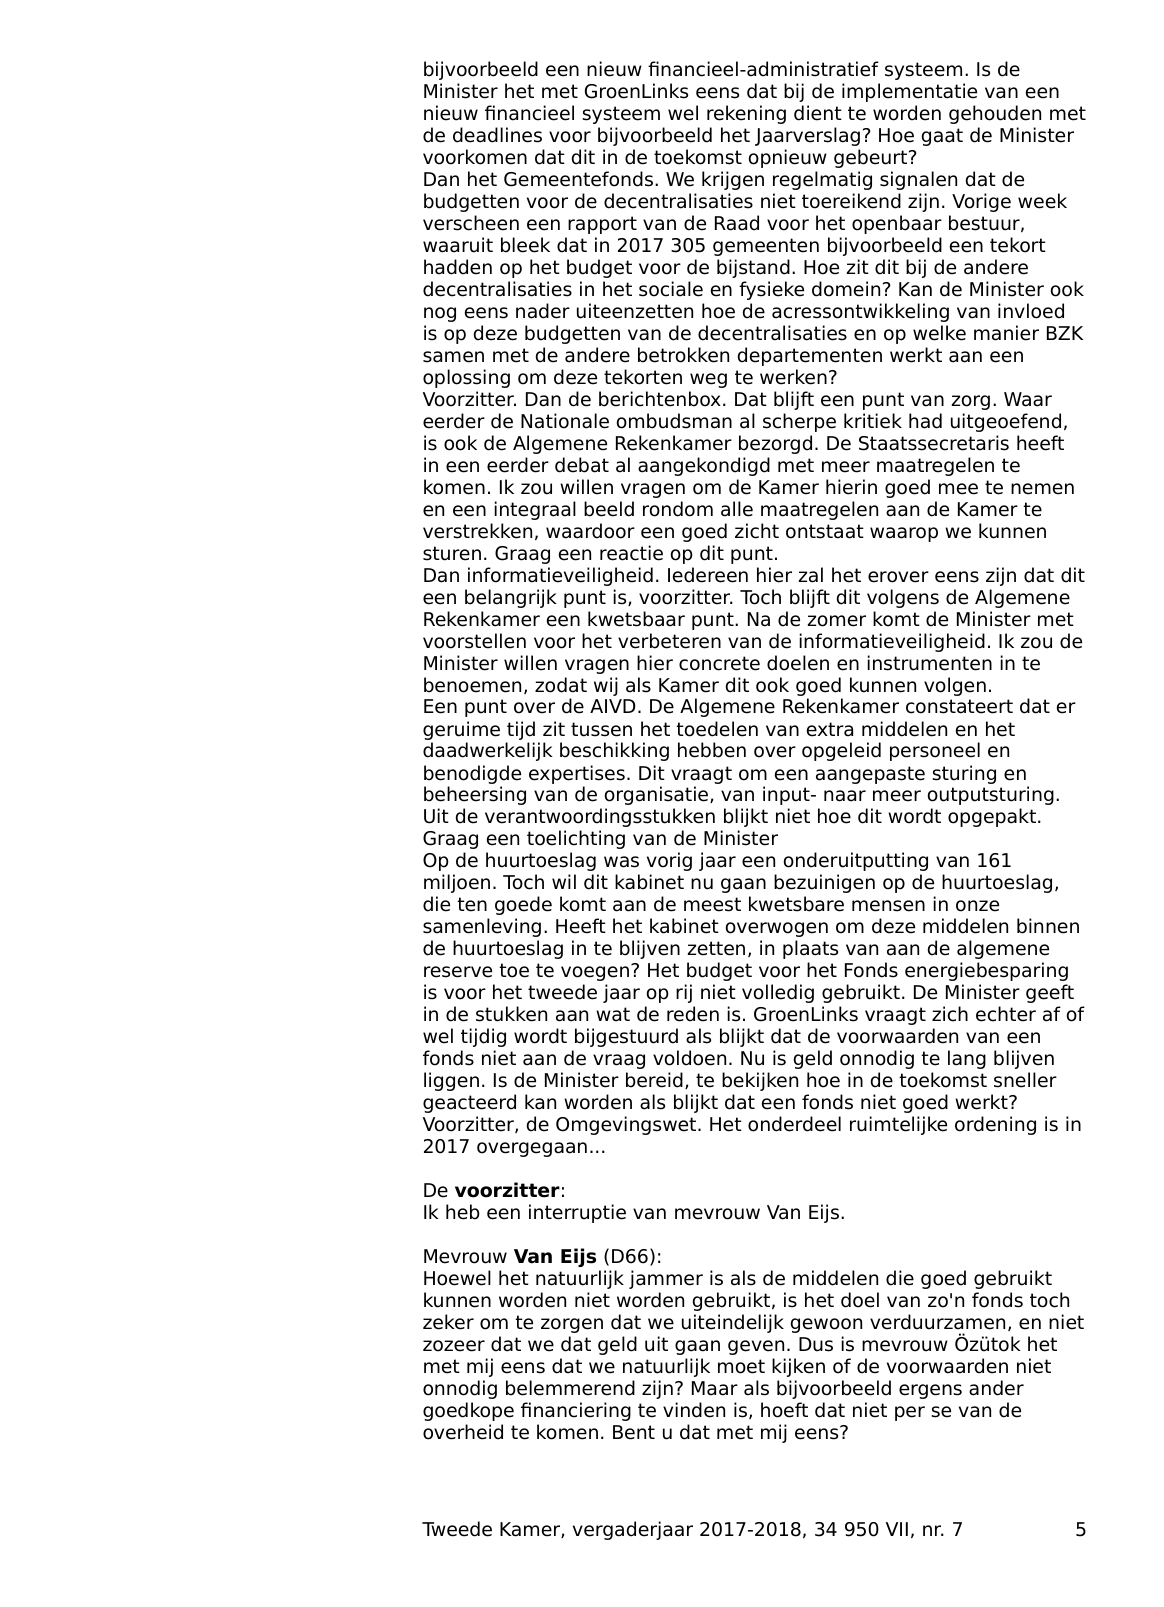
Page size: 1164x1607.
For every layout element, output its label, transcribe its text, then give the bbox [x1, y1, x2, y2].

text De voorzitter: [422, 1180, 1087, 1202]
text Op de huurtoeslag was vorig jaar een onderuitputting van 161 miljoen. Toch wil dit kabinet nu gaan bezuinigen op de huurtoeslag, die ten goede komt aan de meest kwetsbare mensen in onze samenleving. Heeft het kabinet overwogen om deze middelen binnen de huurtoeslag in te blijven zetten, in plaats van aan de algemene reserve toe te voegen? Het budget voor het Fonds energiebesparing is voor het tweede jaar op rij niet volledig gebruikt. De Minister geeft in de stukken aan wat de reden is. GroenLinks vraagt zich echter af of wel tijdig wordt bijgestuurd als blijkt dat de voorwaarden van een fonds niet aan de vraag voldoen. Nu is geld onnodig te lang blijven liggen. Is de Minister bereid, te bekijken hoe in de toekomst sneller geacteerd kan worden als blijkt dat een fonds niet goed werkt? [422, 850, 1087, 1114]
text Dan informatieveiligheid. Iedereen hier zal het erover eens zijn dat dit een belangrijk punt is, voorzitter. Toch blijft dit volgens de Algemene Rekenkamer een kwetsbaar punt. Na de zomer komt de Minister met voorstellen voor het verbeteren van de informatieveiligheid. Ik zou de Minister willen vragen hier concrete doelen en instrumenten in te benoemen, zodat wij als Kamer dit ook goed kunnen volgen. [422, 564, 1087, 696]
text Voorzitter, de Omgevingswet. Het onderdeel ruimtelijke ordening is in 2017 overgegaan... [422, 1114, 1087, 1158]
text Mevrouw Van Eijs (D66): [422, 1246, 1087, 1268]
text Voorzitter. Dan de berichtenbox. Dat blijft een punt van zorg. Waar eerder de Nationale ombudsman al scherpe kritiek had uitgeoefend, is ook de Algemene Rekenkamer bezorgd. De Staatssecretaris heeft in een eerder debat al aangekondigd met meer maatregelen te komen. Ik zou willen vragen om de Kamer hierin goed mee te nemen en een integraal beeld rondom alle maatregelen aan de Kamer te verstrekken, waardoor een goed zicht ontstaat waarop we kunnen sturen. Graag een reactie op dit punt. [422, 389, 1087, 564]
text Hoewel het natuurlijk jammer is als de middelen die goed gebruikt kunnen worden niet worden gebruikt, is het doel van zo'n fonds toch zeker om te zorgen dat we uiteindelijk gewoon verduurzamen, en niet zozeer dat we dat geld uit gaan geven. Dus is mevrouw Özütok het met mij eens dat we natuurlijk moet kijken of de voorwaarden niet onnodig belemmerend zijn? Maar als bijvoorbeeld ergens ander goedkope financiering te vinden is, hoeft dat niet per se van de overheid te komen. Bent u dat met mij eens? [422, 1268, 1087, 1444]
text Een punt over de AIVD. De Algemene Rekenkamer constateert dat er geruime tijd zit tussen het toedelen van extra middelen en het daadwerkelijk beschikking hebben over opgeleid personeel en benodigde expertises. Dit vraagt om een aangepaste sturing en beheersing van de organisatie, van input- naar meer outputsturing. Uit de verantwoordingsstukken blijkt niet hoe dit wordt opgepakt. Graag een toelichting van de Minister [422, 696, 1087, 850]
text Dan het Gemeentefonds. We krijgen regelmatig signalen dat de budgetten voor de decentralisaties niet toereikend zijn. Vorige week verscheen een rapport van de Raad voor het openbaar bestuur, waaruit bleek dat in 2017 305 gemeenten bijvoorbeeld een tekort hadden op het budget voor de bijstand. Hoe zit dit bij de andere decentralisaties in het sociale en fysieke domein? Kan de Minister ook nog eens nader uiteenzetten hoe de acressontwikkeling van invloed is op deze budgetten van de decentralisaties en op welke manier BZK samen met de andere betrokken departementen werkt aan een oplossing om deze tekorten weg te werken? [422, 169, 1087, 389]
text bijvoorbeeld een nieuw financieel-administratief systeem. Is de Minister het met GroenLinks eens dat bij de implementatie van een nieuw financieel systeem wel rekening dient te worden gehouden met de deadlines voor bijvoorbeeld het Jaarverslag? Hoe gaat de Minister voorkomen dat dit in de toekomst opnieuw gebeurt? [422, 59, 1087, 169]
text Ik heb een interruptie van mevrouw Van Eijs. [422, 1202, 1087, 1224]
